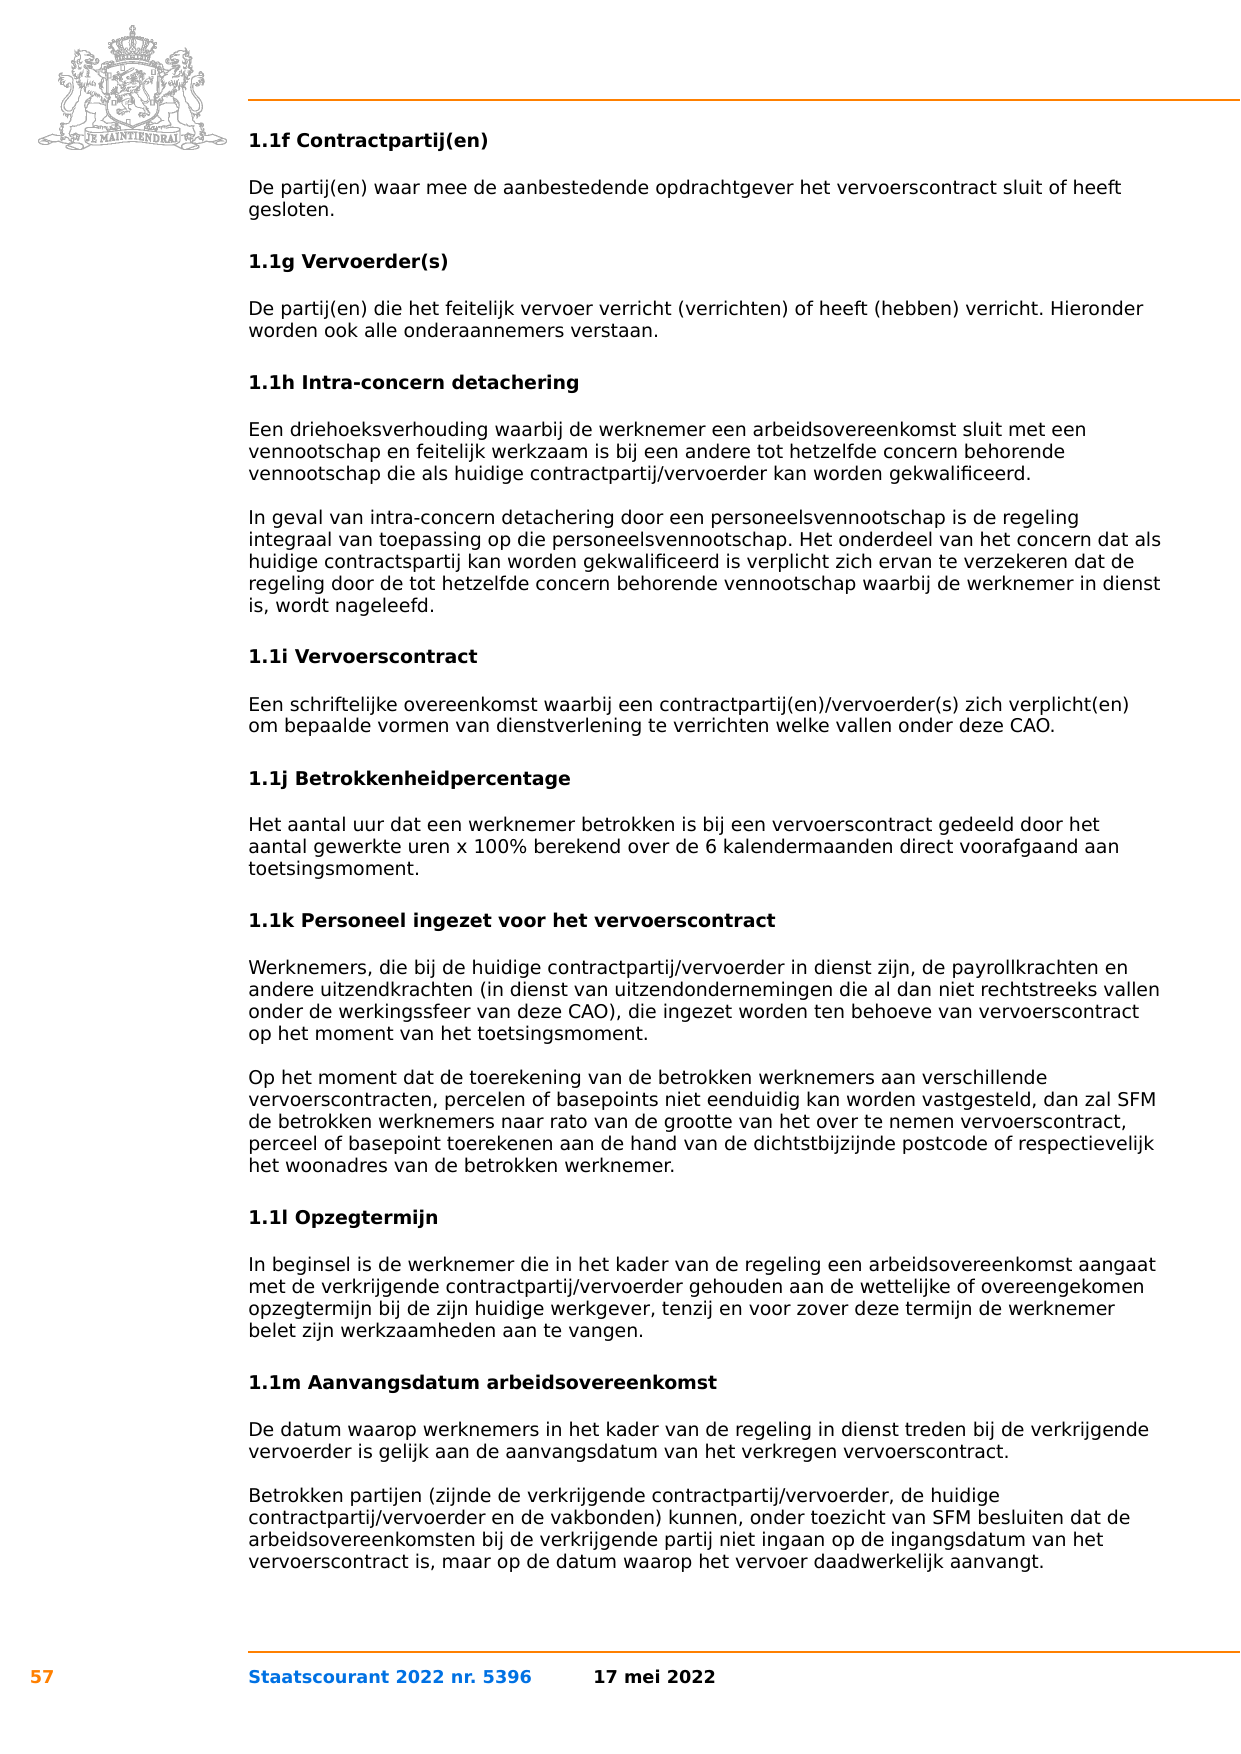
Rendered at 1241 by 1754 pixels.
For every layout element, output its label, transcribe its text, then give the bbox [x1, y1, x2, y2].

text Een driehoeksverhouding waarbij de werknemer een arbeidsovereenkomst sluit met een vennootschap en feitelijk werkzaam is bij een andere tot hetzelfde concern behorende vennootschap die als huidige contractpartij/vervoerder kan worden gekwalificeerd. [248, 419, 1163, 485]
text De partij(en) die het feitelijk vervoer verricht (verrichten) of heeft (hebben) verricht. Hieronder worden ook alle onderaannemers verstaan. [248, 298, 1163, 342]
subtitle 1.1f Contractpartij(en) [248, 130, 1163, 152]
subtitle 1.1k Personeel ingezet voor het vervoerscontract [248, 910, 1163, 932]
text Een schriftelijke overeenkomst waarbij een contractpartij(en)/vervoerder(s) zich verplicht(en) om bepaalde vormen van dienstverlening te verrichten welke vallen onder deze CAO. [248, 693, 1163, 737]
text In geval van intra-concern detachering door een personeelsvennootschap is de regeling integraal van toepassing op die personeelsvennootschap. Het onderdeel van het concern dat als huidige contractspartij kan worden gekwalificeerd is verplicht zich ervan te verzekeren dat de regeling door de tot hetzelfde concern behorende vennootschap waarbij de werknemer in dienst is, wordt nageleefd. [248, 507, 1163, 616]
subtitle 1.1h Intra-concern detachering [248, 372, 1163, 394]
text In beginsel is de werknemer die in het kader van de regeling een arbeidsovereenkomst aangaat met de verkrijgende contractpartij/vervoerder gehouden aan de wettelijke of overeengekomen opzegtermijn bij de zijn huidige werkgever, tenzij en voor zover deze termijn de werknemer belet zijn werkzaamheden aan te vangen. [248, 1254, 1163, 1342]
text Op het moment dat de toerekening van de betrokken werknemers aan verschillende vervoerscontracten, percelen of basepoints niet eenduidig kan worden vastgesteld, dan zal SFM de betrokken werknemers naar rato van de grootte van het over te nemen vervoerscontract, perceel of basepoint toerekenen aan de hand van de dichtstbijzijnde postcode of respectievelijk het woonadres van de betrokken werknemer. [248, 1067, 1163, 1177]
subtitle 1.1i Vervoerscontract [248, 646, 1163, 668]
text Betrokken partijen (zijnde de verkrijgende contractpartij/vervoerder, de huidige contractpartij/vervoerder en de vakbonden) kunnen, onder toezicht van SFM besluiten dat de arbeidsovereenkomsten bij de verkrijgende partij niet ingaan op de ingangsdatum van het vervoerscontract is, maar op de datum waarop het vervoer daadwerkelijk aanvangt. [248, 1485, 1163, 1573]
text Werknemers, die bij de huidige contractpartij/vervoerder in dienst zijn, de payrollkrachten en andere uitzendkrachten (in dienst van uitzendondernemingen die al dan niet rechtstreeks vallen onder de werkingssfeer van deze CAO), die ingezet worden ten behoeve van vervoerscontract op het moment van het toetsingsmoment. [248, 957, 1163, 1045]
picture [38, 25, 227, 150]
subtitle 1.1l Opzegtermijn [248, 1207, 1163, 1229]
subtitle 1.1g Vervoerder(s) [248, 251, 1163, 273]
text Het aantal uur dat een werknemer betrokken is bij een vervoerscontract gedeeld door het aantal gewerkte uren x 100% berekend over de 6 kalendermaanden direct voorafgaand aan toetsingsmoment. [248, 814, 1163, 880]
subtitle 1.1m Aanvangsdatum arbeidsovereenkomst [248, 1372, 1163, 1394]
text De partij(en) waar mee de aanbestedende opdrachtgever het vervoerscontract sluit of heeft gesloten. [248, 177, 1163, 221]
text De datum waarop werknemers in het kader van de regeling in dienst treden bij de verkrijgende vervoerder is gelijk aan de aanvangsdatum van het verkregen vervoerscontract. [248, 1419, 1163, 1463]
subtitle 1.1j Betrokkenheidpercentage [248, 767, 1163, 789]
